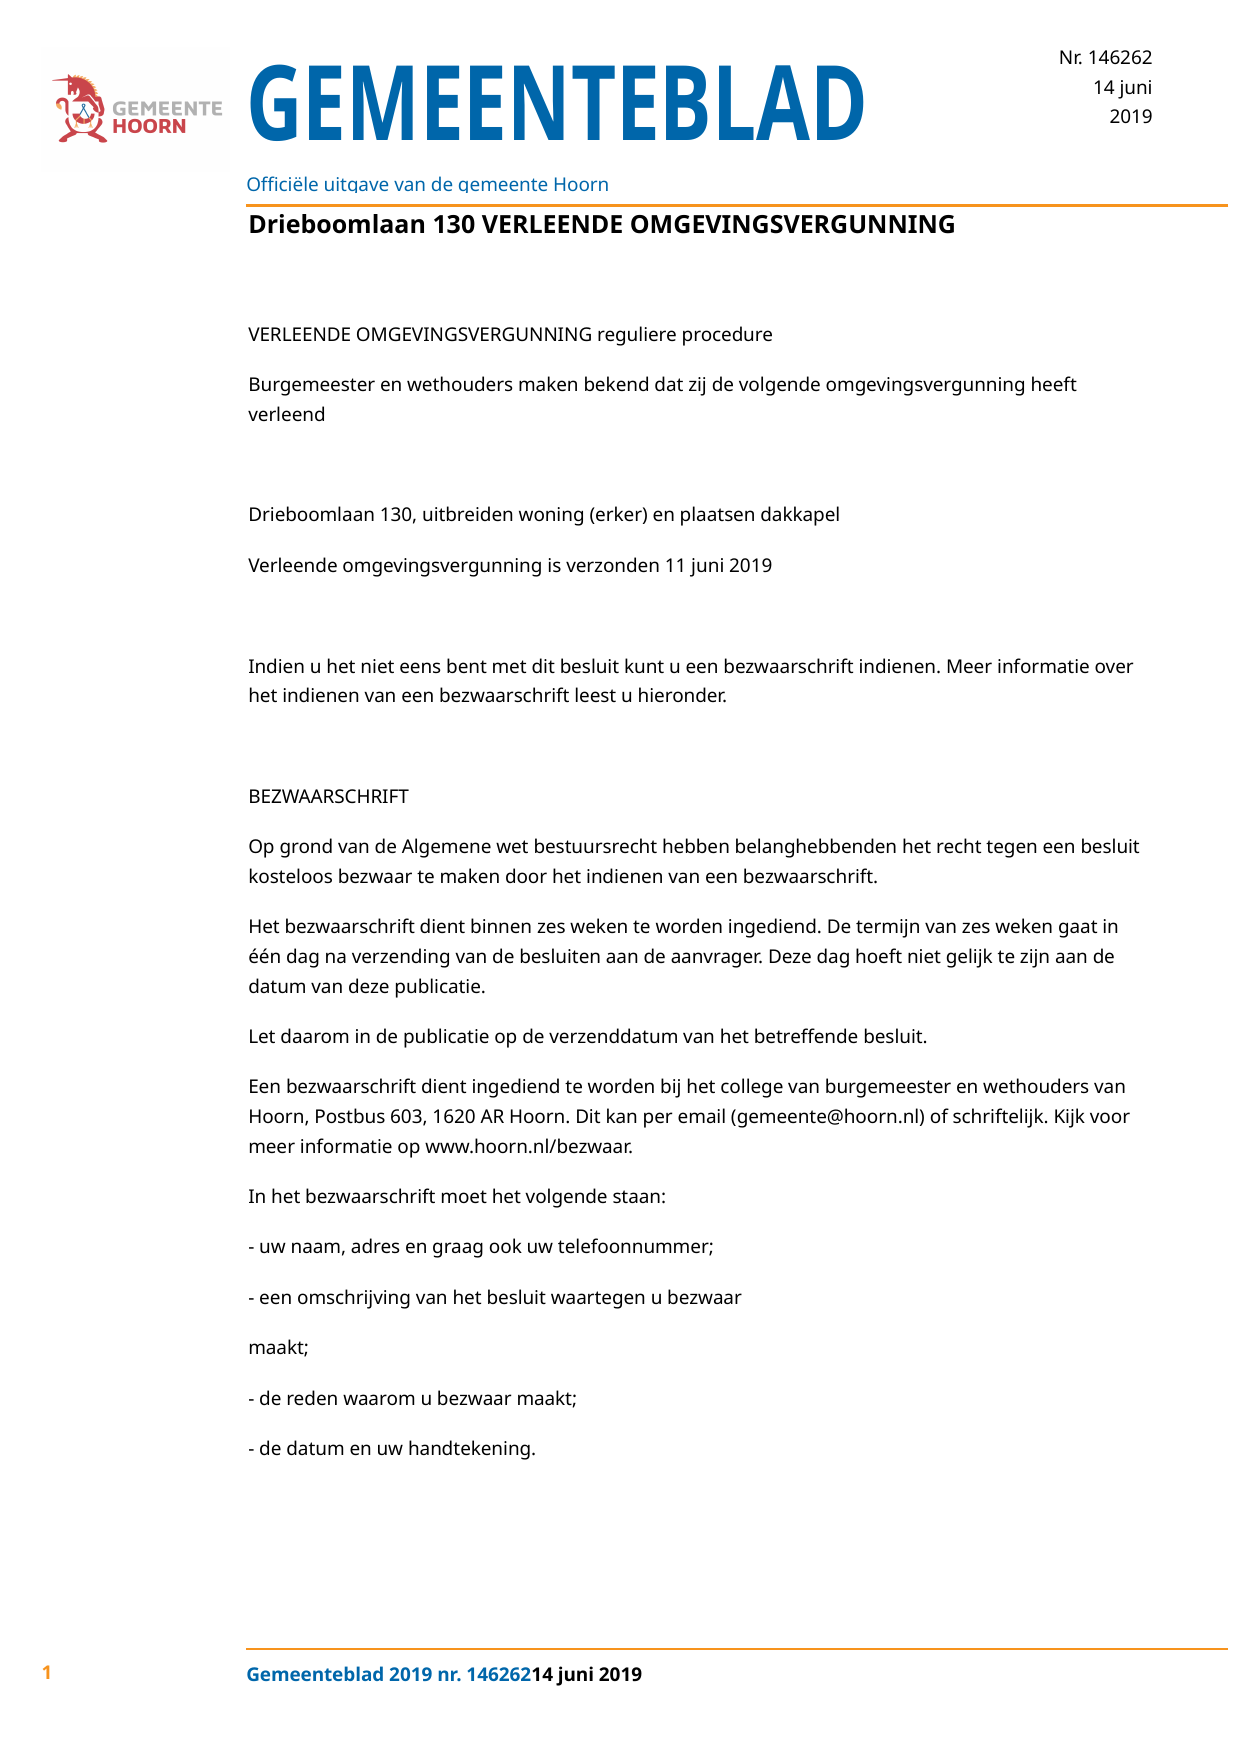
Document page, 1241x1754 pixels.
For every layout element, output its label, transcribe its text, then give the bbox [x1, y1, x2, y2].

picture [41, 47, 231, 172]
text maakt; [248, 1334, 1152, 1360]
text Verleende omgevingsvergunning is verzonden 11 juni 2019 [248, 552, 1152, 578]
text VERLEENDE OMGEVINGSVERGUNNING reguliere procedure [248, 321, 1152, 346]
text Een bezwaarschrift dient ingediend te worden bij het college van burgemeester en wethouders van Hoorn, Postbus 603, 1620 AR Hoorn. Dit kan per email (gemeente@hoorn.nl) of schriftelijk. Kijk voor meer informatie op www.hoorn.nl/bezwaar. [248, 1074, 1152, 1158]
text Let daarom in de publicatie op de verzenddatum van het betreffende besluit. [248, 1023, 1152, 1049]
text Burgemeester en wethouders maken bekend dat zij de volgende omgevingsvergunning heeft verleend [248, 371, 1152, 426]
text Indien u het niet eens bent met dit besluit kunt u een bezwaarschrift indienen. Meer informatie over het indienen van een bezwaarschrift leest u hieronder. [248, 653, 1152, 708]
text Drieboomlaan 130, uitbreiden woning (erker) en plaatsen dakkapel [248, 502, 1152, 527]
text BEZWAARSCHRIFT [248, 783, 1152, 809]
text - uw naam, adres en graag ook uw telefoonnummer; [248, 1234, 1152, 1259]
text - de reden waarom u bezwaar maakt; [248, 1385, 1152, 1411]
text Op grond van de Algemene wet bestuursrecht hebben belanghebbenden het recht tegen een besluit kosteloos bezwaar te maken door het indienen van een bezwaarschrift. [248, 834, 1152, 889]
text - de datum en uw handtekening. [248, 1435, 1152, 1461]
text - een omschrijving van het besluit waartegen u bezwaar [248, 1284, 1152, 1310]
text Drieboomlaan 130 VERLEENDE OMGEVINGSVERGUNNING [248, 207, 1152, 241]
text Het bezwaarschrift dient binnen zes weken te worden ingediend. De termijn van zes weken gaat in één dag na verzending van de besluiten aan de aanvrager. Deze dag hoeft niet gelijk te zijn aan de datum van deze publicatie. [248, 914, 1152, 998]
text In het bezwaarschrift moet het volgende staan: [248, 1183, 1152, 1209]
